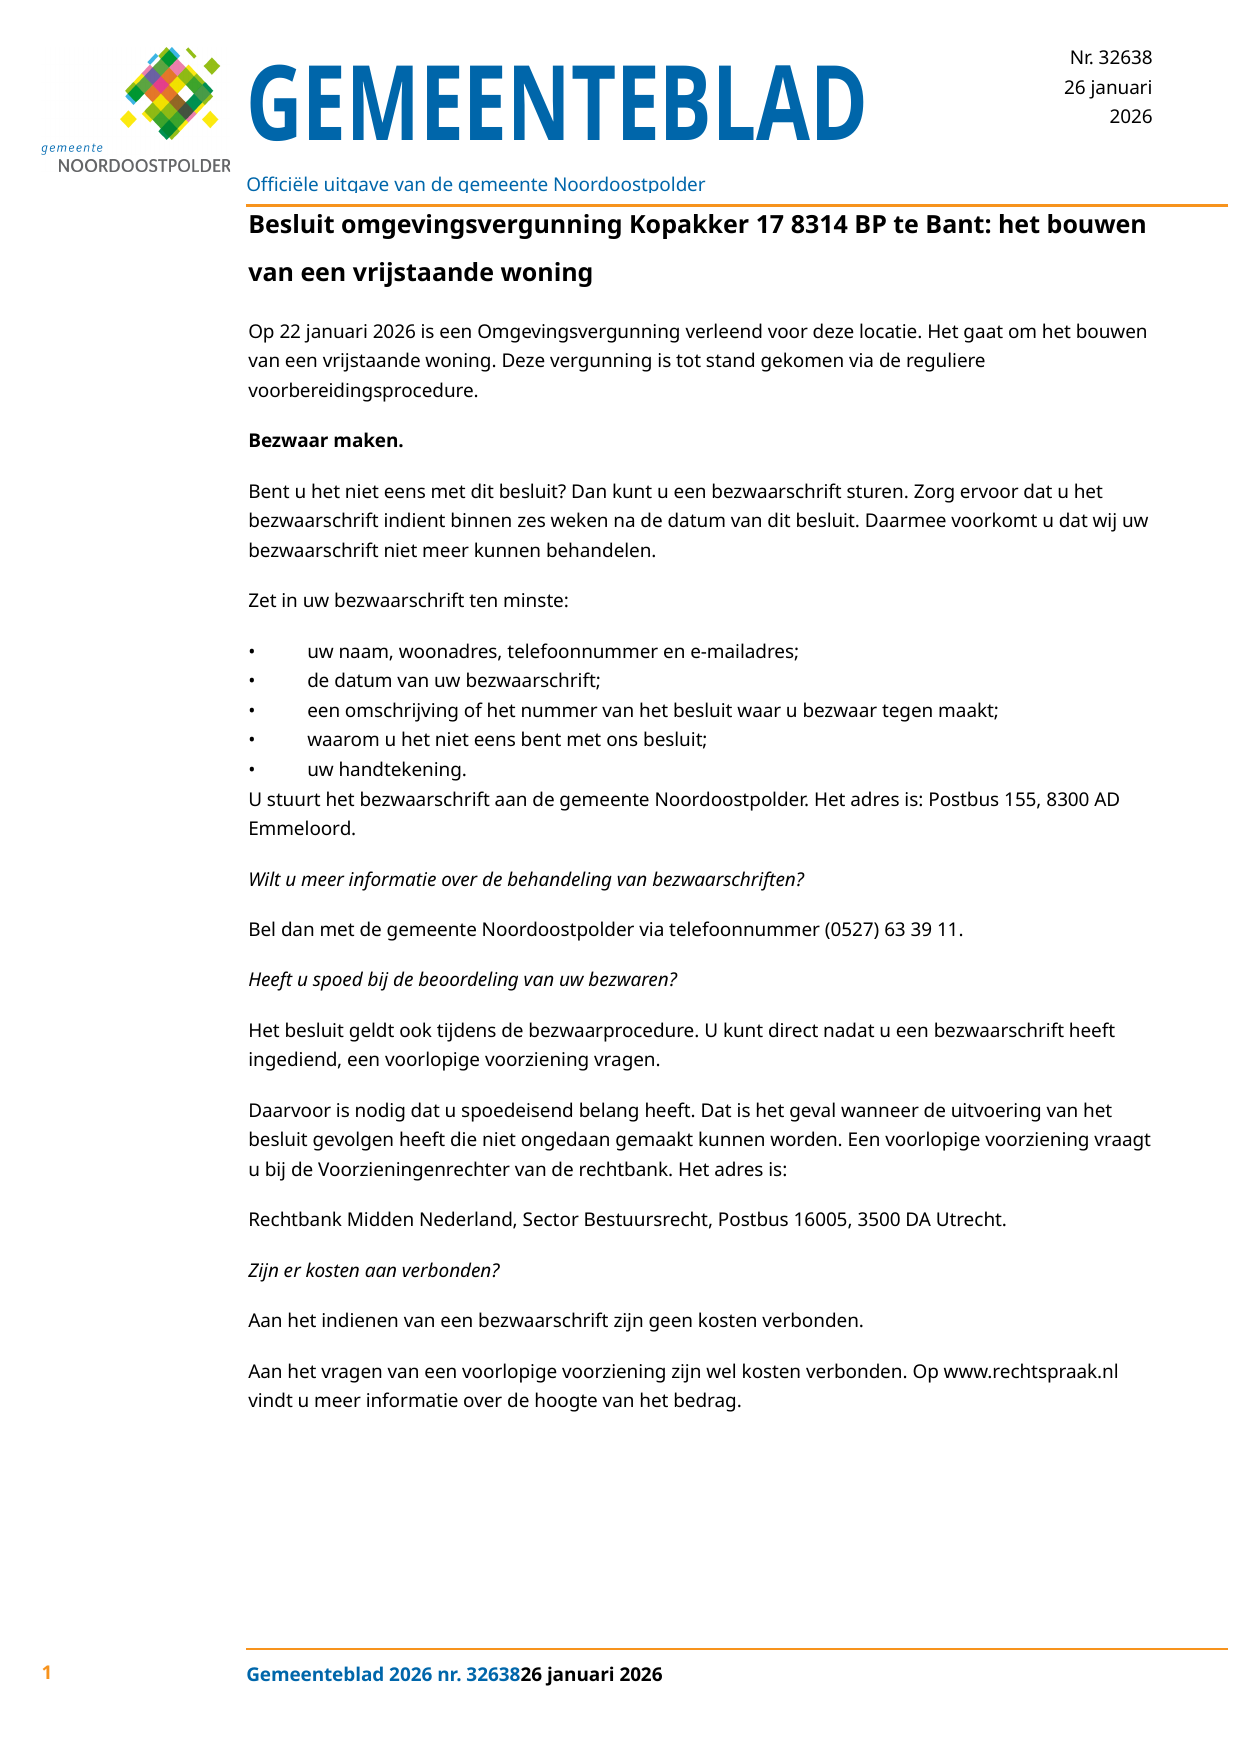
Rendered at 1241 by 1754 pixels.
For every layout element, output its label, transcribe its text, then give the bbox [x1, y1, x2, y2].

list uw naam, woonadres, telefoonnummer en e-mailadres; [248, 638, 1152, 664]
text Aan het indienen van een bezwaarschrift zijn geen kosten verbonden. [248, 1307, 1152, 1333]
text Daarvoor is nodig dat u spoedeisend belang heeft. Dat is het geval wanneer de uitvoering van het besluit gevolgen heeft die niet ongedaan gemaakt kunnen worden. Een voorlopige voorziening vraagt u bij de Voorzieningenrechter van de rechtbank. Het adres is: [248, 1097, 1152, 1182]
text Op 22 januari 2026 is een Omgevingsvergunning verleend voor deze locatie. Het gaat om het bouwen van een vrijstaande woning. Deze vergunning is tot stand gekomen via de reguliere voorbereidingsprocedure. [248, 318, 1152, 403]
text Wilt u meer informatie over de behandeling van bezwaarschriften? [248, 866, 1152, 892]
text Bent u het niet eens met dit besluit? Dan kunt u een bezwaarschrift sturen. Zorg ervoor dat u het bezwaarschrift indient binnen zes weken na de datum van dit besluit. Daarmee voorkomt u dat wij uw bezwaarschrift niet meer kunnen behandelen. [248, 478, 1152, 563]
list de datum van uw bezwaarschrift; [248, 667, 1152, 693]
text Zet in uw bezwaarschrift ten minste: [248, 587, 1152, 613]
text Aan het vragen van een voorlopige voorziening zijn wel kosten verbonden. Op www.rechtspraak.nl vindt u meer informatie over de hoogte van het bedrag. [248, 1358, 1152, 1413]
list een omschrijving of het nummer van het besluit waar u bezwaar tegen maakt; [248, 697, 1152, 723]
text U stuurt het bezwaarschrift aan de gemeente Noordoostpolder. Het adres is: Postbus 155, 8300 AD Emmeloord. [248, 786, 1152, 841]
text Heeft u spoed bij de beoordeling van uw bezwaren? [248, 967, 1152, 992]
picture [41, 47, 231, 172]
list waarom u het niet eens bent met ons besluit; [248, 727, 1152, 752]
text Besluit omgevingsvergunning Kopakker 17 8314 BP te Bant: het bouwen van een vrijstaande woning [248, 207, 1152, 288]
text Bezwaar maken. [248, 427, 1152, 453]
text Zijn er kosten aan verbonden? [248, 1257, 1152, 1283]
list uw handtekening. [248, 756, 1152, 782]
text Rechtbank Midden Nederland, Sector Bestuursrecht, Postbus 16005, 3500 DA Utrecht. [248, 1207, 1152, 1232]
text Het besluit geldt ook tijdens de bezwaarprocedure. U kunt direct nadat u een bezwaarschrift heeft ingediend, een voorlopige voorziening vragen. [248, 1017, 1152, 1072]
text Bel dan met de gemeente Noordoostpolder via telefoonnummer (0527) 63 39 11. [248, 916, 1152, 942]
